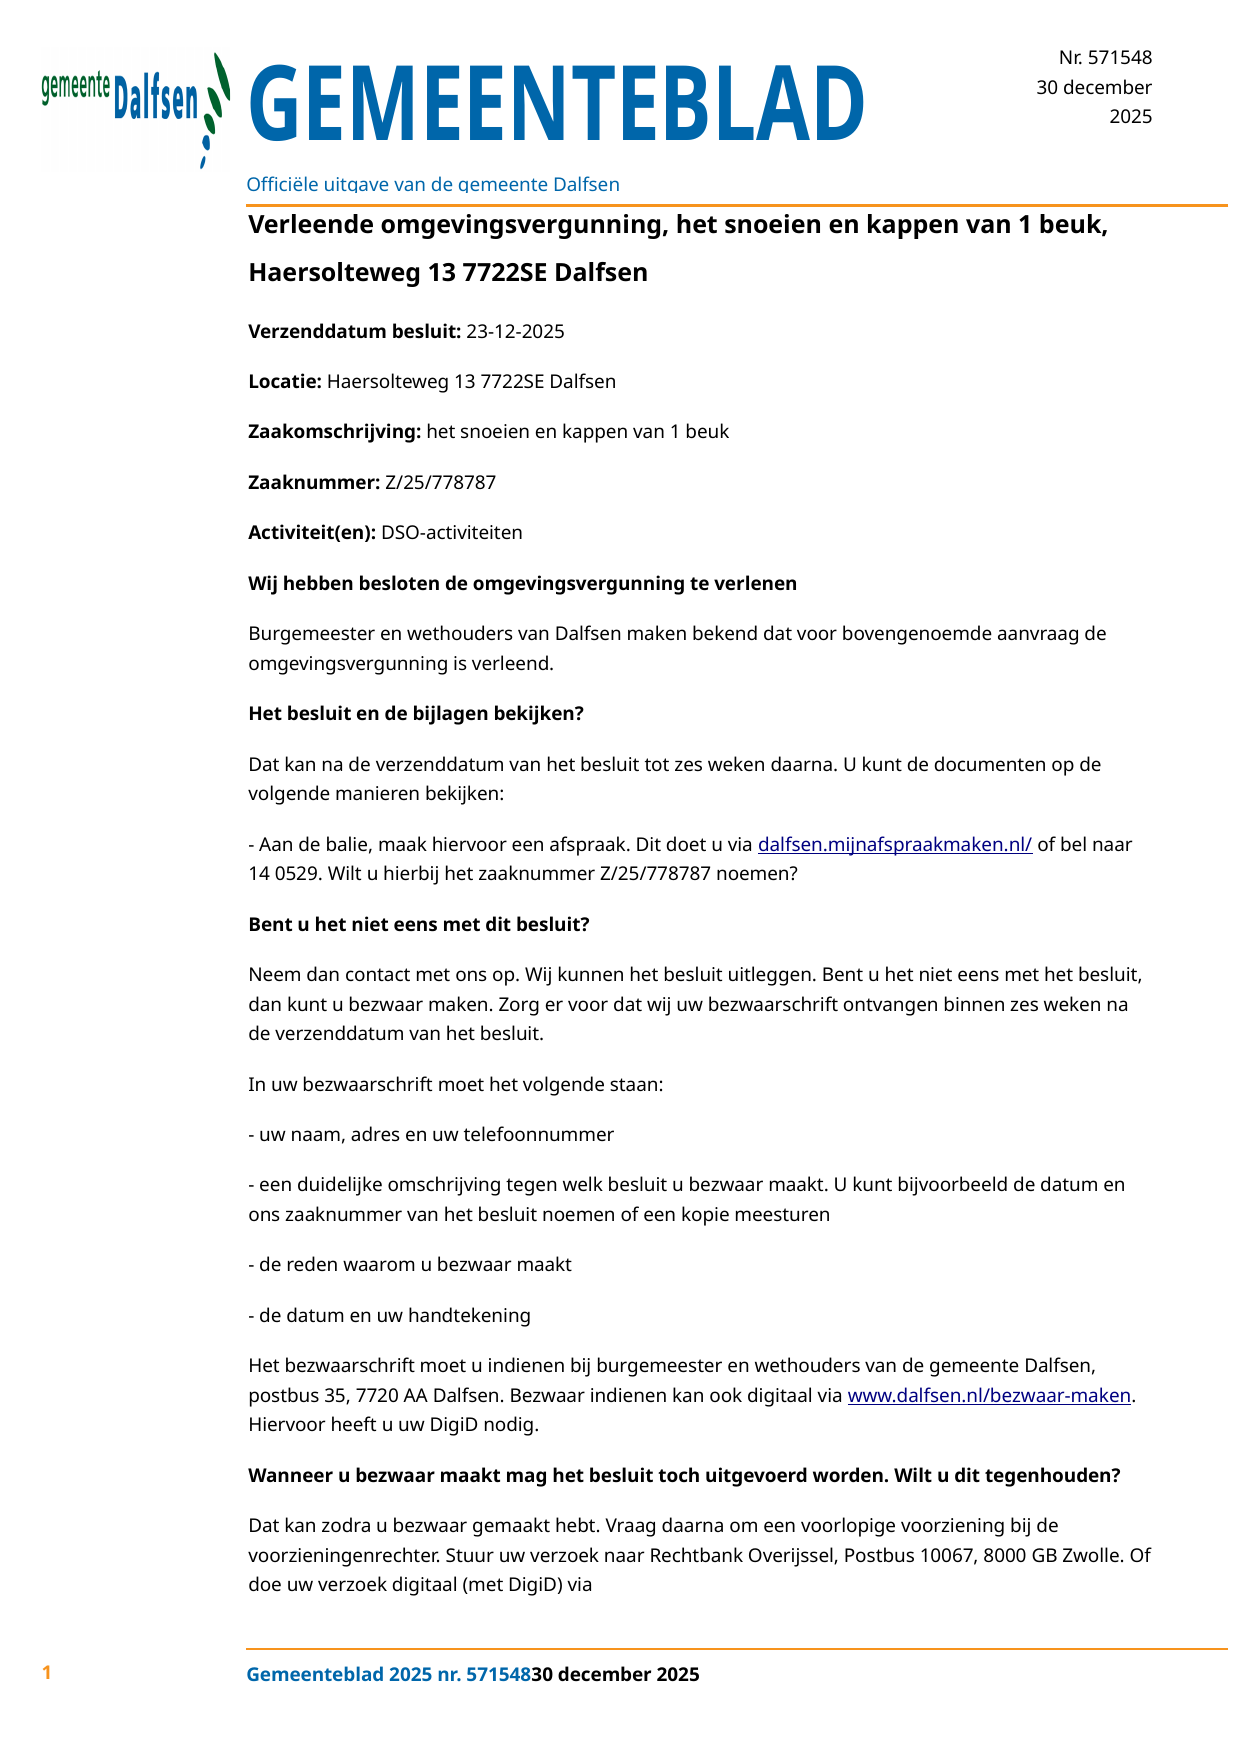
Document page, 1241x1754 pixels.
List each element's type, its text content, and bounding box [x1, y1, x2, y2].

text Activiteit(en): DSO-activiteiten [248, 519, 1152, 545]
text - Aan de balie, maak hiervoor een afspraak. Dit doet u via dalfsen.mijnafspraakmaken.nl/ of bel naar 14 0529. Wilt u hierbij het zaaknummer Z/25/778787 noemen? [248, 831, 1152, 886]
text Dat kan zodra u bezwaar gemaakt hebt. Vraag daarna om een voorlopige voorziening bij de voorzieningenrechter. Stuur uw verzoek naar Rechtbank Overijssel, Postbus 10067, 8000 GB Zwolle. Of doe uw verzoek digitaal (met DigiD) via [248, 1512, 1152, 1597]
text Verleende omgevingsvergunning, het snoeien en kappen van 1 beuk, Haersolteweg 13 7722SE Dalfsen [248, 207, 1152, 288]
text Het bezwaarschrift moet u indienen bij burgemeester en wethouders van de gemeente Dalfsen, postbus 35, 7720 AA Dalfsen. Bezwaar indienen kan ook digitaal via www.dalfsen.nl/bezwaar-maken. Hiervoor heeft u uw DigiD nodig. [248, 1352, 1152, 1437]
text - de reden waarom u bezwaar maakt [248, 1252, 1152, 1277]
text Zaaknummer: Z/25/778787 [248, 469, 1152, 495]
text - de datum en uw handtekening [248, 1302, 1152, 1328]
picture [41, 47, 231, 172]
text Het besluit en de bijlagen bekijken? [248, 700, 1152, 726]
text Verzenddatum besluit: 23-12-2025 [248, 318, 1152, 344]
text - een duidelijke omschrijving tegen welk besluit u bezwaar maakt. U kunt bijvoorbeeld de datum en ons zaaknummer van het besluit noemen of een kopie meesturen [248, 1172, 1152, 1227]
text Wanneer u bezwaar maakt mag het besluit toch uitgevoerd worden. Wilt u dit tegenhouden? [248, 1462, 1152, 1488]
text Zaakomschrijving: het snoeien en kappen van 1 beuk [248, 419, 1152, 444]
text - uw naam, adres en uw telefoonnummer [248, 1121, 1152, 1147]
text Burgemeester en wethouders van Dalfsen maken bekend dat voor bovengenoemde aanvraag de omgevingsvergunning is verleend. [248, 620, 1152, 676]
text Wij hebben besloten de omgevingsvergunning te verlenen [248, 570, 1152, 596]
text Neem dan contact met ons op. Wij kunnen het besluit uitleggen. Bent u het niet eens met het besluit, dan kunt u bezwaar maken. Zorg er voor dat wij uw bezwaarschrift ontvangen binnen zes weken na de verzenddatum van het besluit. [248, 961, 1152, 1046]
text In uw bezwaarschrift moet het volgende staan: [248, 1071, 1152, 1097]
text Bent u het niet eens met dit besluit? [248, 911, 1152, 937]
text Locatie: Haersolteweg 13 7722SE Dalfsen [248, 368, 1152, 394]
text Dat kan na de verzenddatum van het besluit tot zes weken daarna. U kunt de documenten op de volgende manieren bekijken: [248, 751, 1152, 806]
